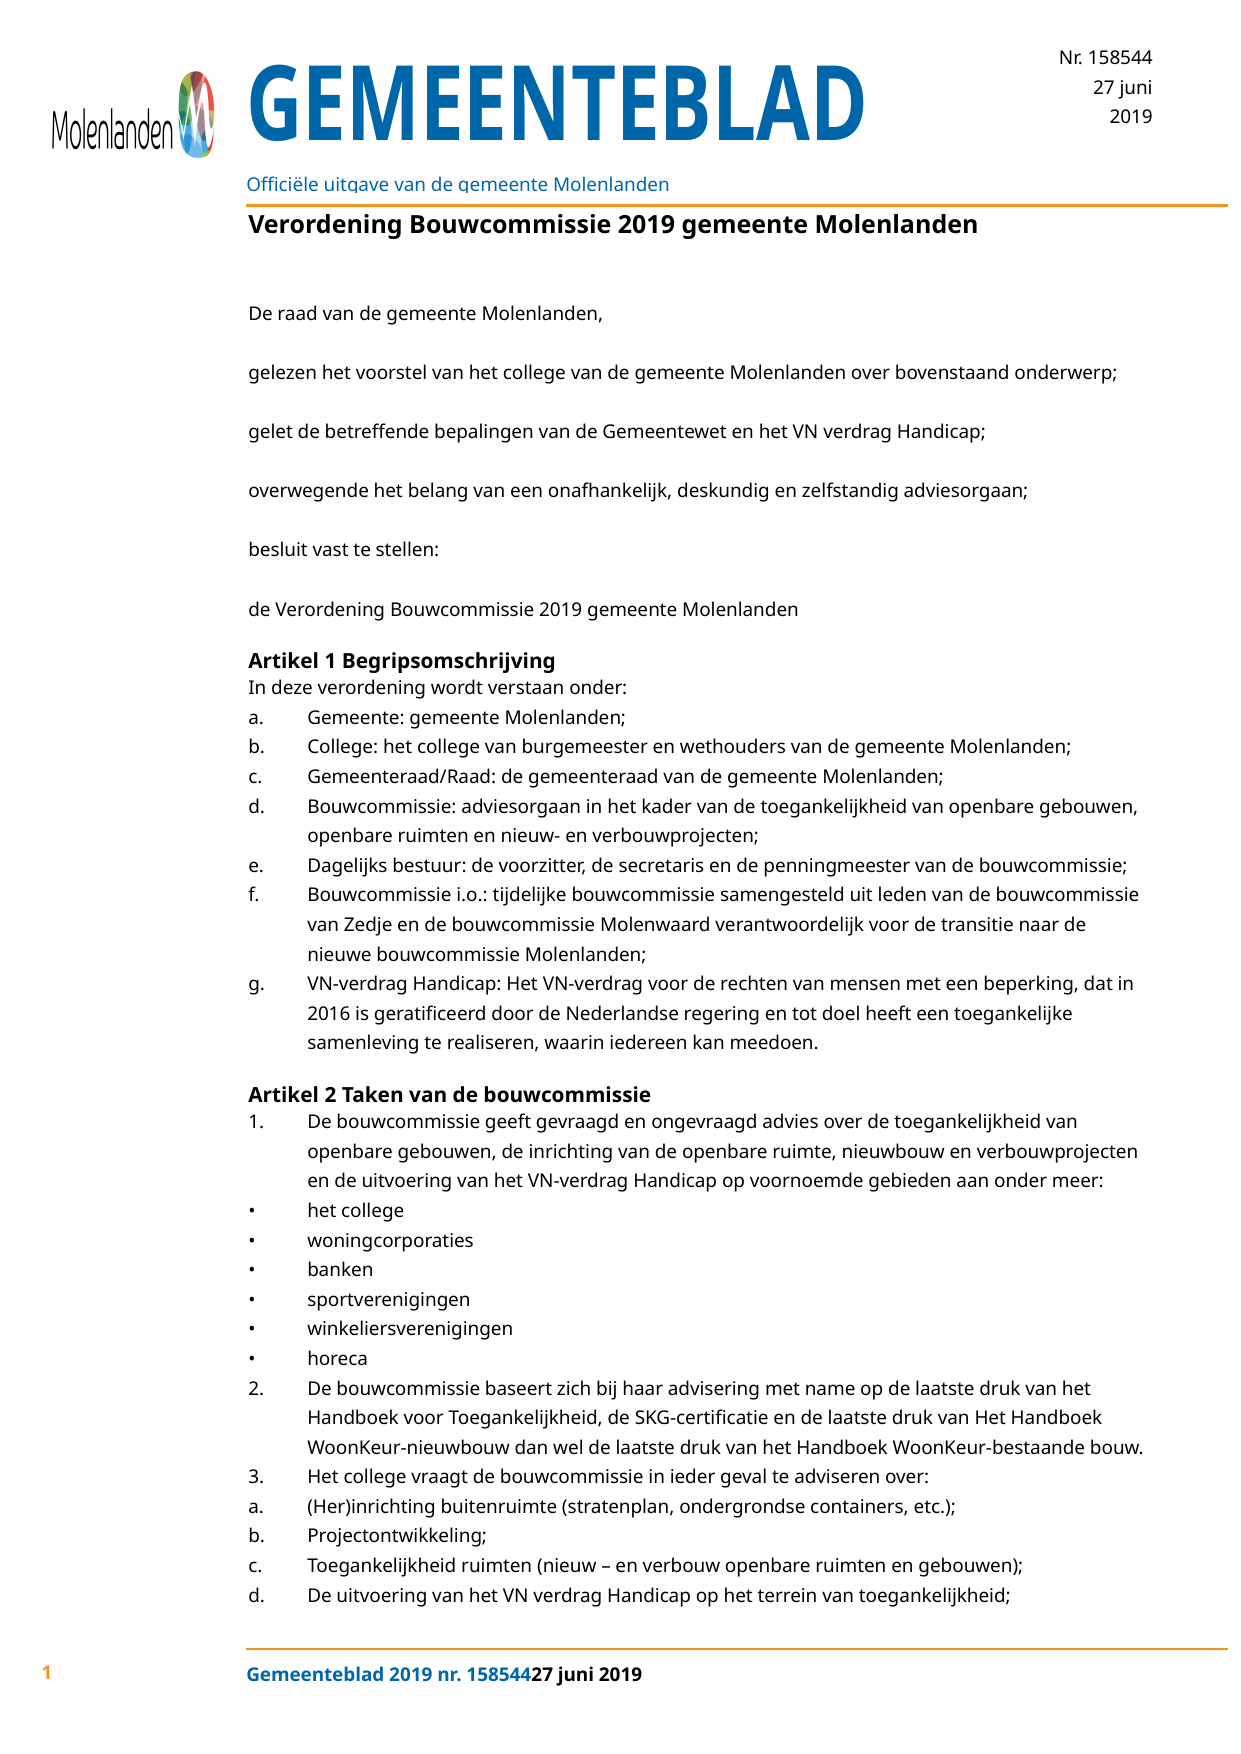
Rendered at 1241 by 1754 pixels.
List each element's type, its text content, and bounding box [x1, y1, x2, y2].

list Toegankelijkheid ruimten (nieuw – en verbouw openbare ruimten en gebouwen); [248, 1552, 1152, 1578]
text gelet de betreffende bepalingen van de Gemeentewet en het VN verdrag Handicap; [248, 418, 1152, 444]
list Gemeente: gemeente Molenlanden; [248, 704, 1152, 730]
text de Verordening Bouwcommissie 2019 gemeente Molenlanden [248, 596, 1152, 621]
list Gemeenteraad/Raad: de gemeenteraad van de gemeente Molenlanden; [248, 763, 1152, 789]
text Artikel 2 Taken van de bouwcommissie [248, 1080, 1152, 1108]
list De bouwcommissie baseert zich bij haar advisering met name op de laatste druk van het Handboek voor Toegankelijkheid, de SKG-certificatie en de laatste druk van Het Handboek WoonKeur-nieuwbouw dan wel de laatste druk van het Handboek WoonKeur-bestaande bouw. [248, 1375, 1152, 1459]
list Het college vraagt de bouwcommissie in ieder geval te adviseren over: [248, 1463, 1152, 1489]
list horeca [248, 1345, 1152, 1371]
list Projectontwikkeling; [248, 1523, 1152, 1548]
list Dagelijks bestuur: de voorzitter, de secretaris en de penningmeester van de bouwcommissie; [248, 852, 1152, 878]
list Bouwcommissie i.o.: tijdelijke bouwcommissie samengesteld uit leden van de bouwcommissie van Zedje en de bouwcommissie Molenwaard verantwoordelijk voor de transitie naar de nieuwe bouwcommissie Molenlanden; [248, 882, 1152, 967]
list De uitvoering van het VN verdrag Handicap op het terrein van toegankelijkheid; [248, 1582, 1152, 1607]
text gelezen het voorstel van het college van de gemeente Molenlanden over bovenstaand onderwerp; [248, 359, 1152, 385]
text De raad van de gemeente Molenlanden, [248, 300, 1152, 326]
list woningcorporaties [248, 1227, 1152, 1252]
picture [41, 47, 231, 172]
text Verordening Bouwcommissie 2019 gemeente Molenlanden [248, 207, 1152, 241]
list (Her)inrichting buitenruimte (stratenplan, ondergrondse containers, etc.); [248, 1493, 1152, 1519]
text Artikel 1 Begripsomschrijving [248, 646, 1152, 674]
text besluit vast te stellen: [248, 537, 1152, 562]
list banken [248, 1256, 1152, 1282]
list sportverenigingen [248, 1286, 1152, 1312]
list College: het college van burgemeester en wethouders van de gemeente Molenlanden; [248, 734, 1152, 759]
list het college [248, 1197, 1152, 1223]
list De bouwcommissie geeft gevraagd en ongevraagd advies over de toegankelijkheid van openbare gebouwen, de inrichting van de openbare ruimte, nieuwbouw en verbouwprojecten en de uitvoering van het VN-verdrag Handicap op voornoemde gebieden aan onder meer: [248, 1108, 1152, 1193]
list winkeliersverenigingen [248, 1316, 1152, 1341]
text overwegende het belang van een onafhankelijk, deskundig en zelfstandig adviesorgaan; [248, 477, 1152, 503]
list Bouwcommissie: adviesorgaan in het kader van de toegankelijkheid van openbare gebouwen, openbare ruimten en nieuw- en verbouwprojecten; [248, 793, 1152, 848]
list VN-verdrag Handicap: Het VN-verdrag voor de rechten van mensen met een beperking, dat in 2016 is geratificeerd door de Nederlandse regering en tot doel heeft een toegankelijke samenleving te realiseren, waarin iedereen kan meedoen. [248, 970, 1152, 1055]
text In deze verordening wordt verstaan onder: [248, 674, 1152, 700]
